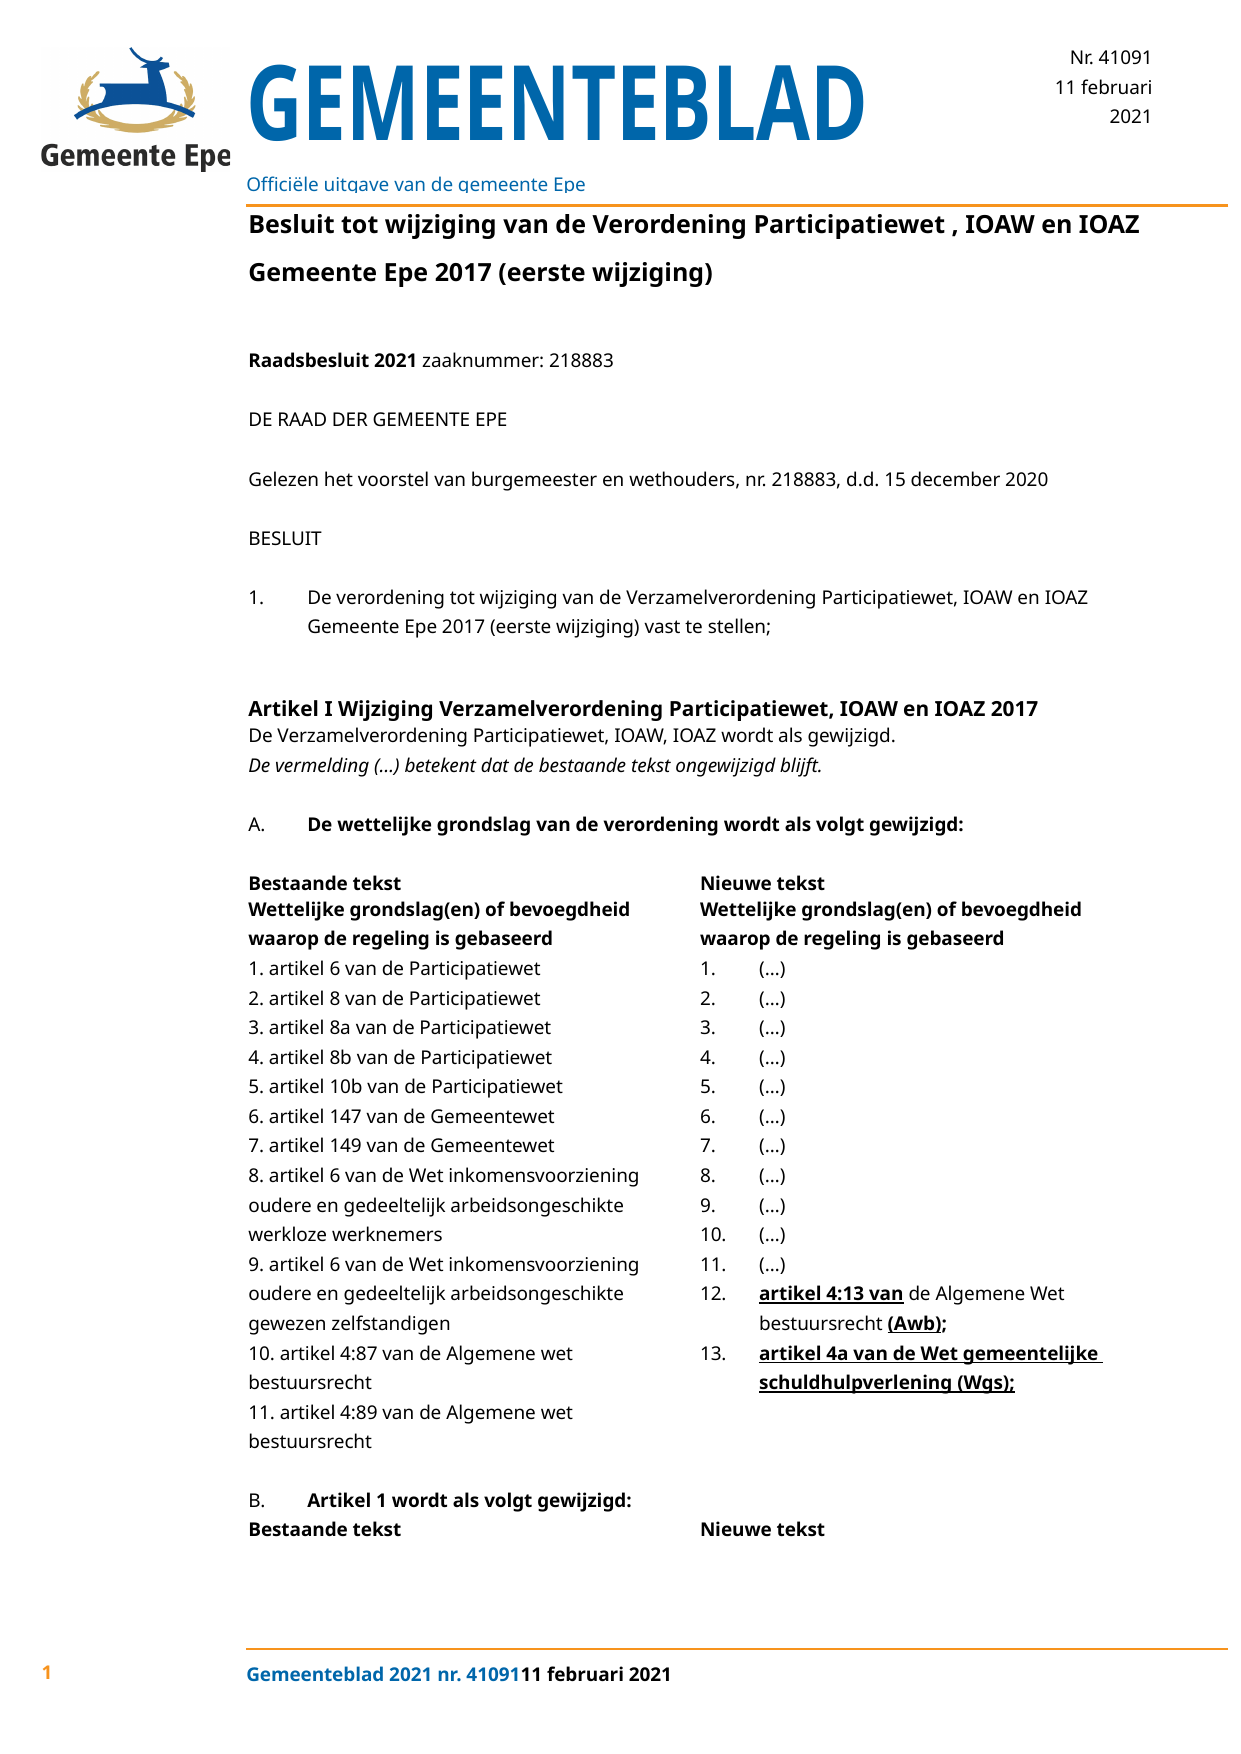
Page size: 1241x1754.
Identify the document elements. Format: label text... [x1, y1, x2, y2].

text BESLUIT [248, 525, 1152, 551]
text Raadsbesluit 2021 zaaknummer: 218883 [248, 347, 1152, 373]
table_header Bestaande tekst [248, 870, 700, 896]
text Gelezen het voorstel van burgemeester en wethouders, nr. 218883, d.d. 15 december 2020 [248, 466, 1152, 492]
text De Verzamelverordening Participatiewet, IOAW, IOAZ wordt als gewijzigd. [248, 722, 1152, 748]
list De wettelijke grondslag van de verordening wordt als volgt gewijzigd: [248, 811, 1152, 837]
table_header Bestaande tekst [248, 1517, 700, 1542]
picture [41, 47, 231, 172]
table_header Nieuwe tekst [700, 870, 1152, 896]
text De vermelding (…) betekent dat de bestaande tekst ongewijzigd blijft. [248, 752, 1152, 777]
text Besluit tot wijziging van de Verordening Participatiewet , IOAW en IOAZ Gemeente Epe 2017 (eerste wijziging) [248, 207, 1152, 288]
table_cell Wettelijke grondslag(en) of bevoegdheid waarop de regeling is gebaseerd 1. artikel 6 van de Participatiewet 2. artikel 8 van de Participatiewet 3. artikel 8a van de Participatiewet 4. artikel 8b van de Participatiewet 5. artikel 10b van de Participatiewet 6. artikel 147 van de Gemeentewet 7. artikel 149 van de Gemeentewet 8. artikel 6 van de Wet inkomensvoorziening oudere en gedeeltelijk arbeidsongeschikte werkloze werknemers 9. artikel 6 van de Wet inkomensvoorziening oudere en gedeeltelijk arbeidsongeschikte gewezen zelfstandigen 10. artikel 4:87 van de Algemene wet bestuursrecht 11. artikel 4:89 van de Algemene wet bestuursrecht [248, 896, 700, 1454]
list Artikel 1 wordt als volgt gewijzigd: [248, 1487, 1152, 1513]
table_cell Wettelijke grondslag(en) of bevoegdheid waarop de regeling is gebaseerd (…) (…) (…) (…) (…) (…) (…) (…) (…) (…) (…) artikel 4:13 van de Algemene Wet bestuursrecht (Awb); artikel 4a van de Wet gemeentelijke schuldhulpverlening (Wgs); [700, 896, 1152, 1454]
list De verordening tot wijziging van de Verzamelverordening Participatiewet, IOAW en IOAZ Gemeente Epe 2017 (eerste wijziging) vast te stellen; [248, 584, 1152, 639]
text DE RAAD DER GEMEENTE EPE [248, 407, 1152, 432]
text Artikel I Wijziging Verzamelverordening Participatiewet, IOAW en IOAZ 2017 [248, 694, 1152, 722]
table_header Nieuwe tekst [700, 1517, 1152, 1542]
